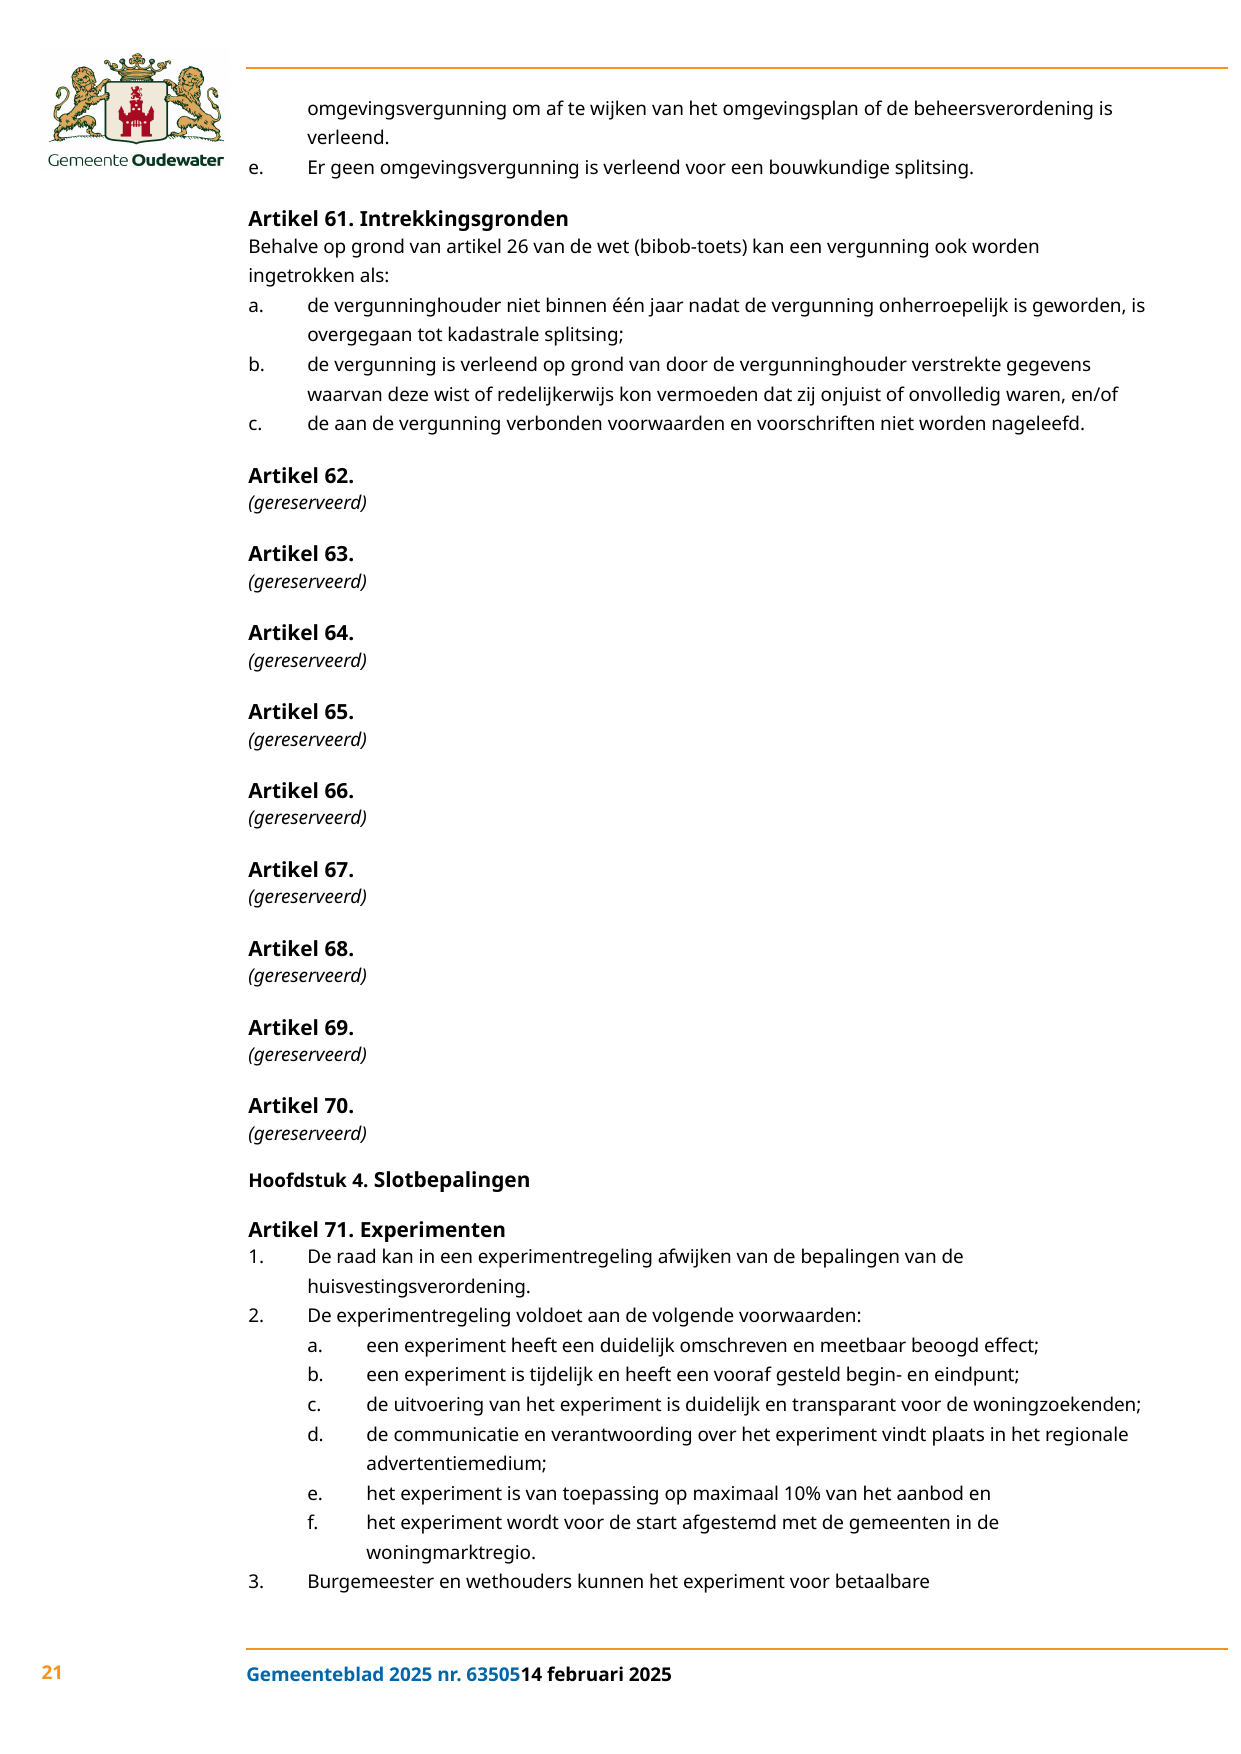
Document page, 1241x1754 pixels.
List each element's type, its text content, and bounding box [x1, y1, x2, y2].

text (gereserveerd) [248, 804, 1152, 830]
text (gereserveerd) [248, 883, 1152, 909]
text (gereserveerd) [248, 568, 1152, 594]
text Behalve op grond van artikel 26 van de wet (bibob-toets) kan een vergunning ook worden ingetrokken als: [248, 233, 1152, 288]
text (gereserveerd) [248, 726, 1152, 751]
text Artikel 61. Intrekkingsgronden [248, 204, 1152, 233]
text (gereserveerd) [248, 489, 1152, 515]
list De raad kan in een experimentregeling afwijken van de bepalingen van de huisvestingsverordening. [248, 1243, 1152, 1299]
list de communicatie en verantwoording over het experiment vindt plaats in het regionale advertentiemedium; [307, 1421, 1152, 1476]
list het experiment is van toepassing op maximaal 10% van het aanbod en [307, 1480, 1152, 1506]
list een experiment is tijdelijk en heeft een vooraf gesteld begin- en eindpunt; [307, 1362, 1152, 1387]
text (gereserveerd) [248, 962, 1152, 988]
text Artikel 65. [248, 697, 1152, 726]
list de uitvoering van het experiment is duidelijk en transparant voor de woningzoekenden; [307, 1391, 1152, 1417]
text Hoofdstuk 4. Slotbepalingen [248, 1166, 1152, 1194]
picture [41, 47, 231, 172]
text Artikel 70. [248, 1092, 1152, 1120]
text Artikel 69. [248, 1013, 1152, 1041]
text (gereserveerd) [248, 647, 1152, 673]
list De experimentregeling voldoet aan de volgende voorwaarden: [248, 1302, 1152, 1328]
list Burgemeester en wethouders kunnen het experiment voor betaalbare [248, 1569, 1152, 1594]
text Artikel 66. [248, 776, 1152, 804]
list het experiment wordt voor de start afgestemd met de gemeenten in de woningmarktregio. [307, 1509, 1152, 1565]
list een experiment heeft een duidelijk omschreven en meetbaar beoogd effect; [307, 1332, 1152, 1358]
text (gereserveerd) [248, 1120, 1152, 1146]
text Artikel 68. [248, 934, 1152, 962]
text Artikel 71. Experimenten [248, 1215, 1152, 1243]
list de vergunning is verleend op grond van door de vergunninghouder verstrekte gegevens waarvan deze wist of redelijkerwijs kon vermoeden dat zij onjuist of onvolledig waren, en/of [248, 351, 1152, 406]
text Artikel 62. [248, 461, 1152, 489]
text (gereserveerd) [248, 1041, 1152, 1067]
list de vergunninghouder niet binnen één jaar nadat de vergunning onherroepelijk is geworden, is overgegaan tot kadastrale splitsing; [248, 292, 1152, 347]
list de aan de vergunning verbonden voorwaarden en voorschriften niet worden nageleefd. [248, 410, 1152, 436]
list Er geen omgevingsvergunning is verleend voor een bouwkundige splitsing. [248, 154, 1152, 180]
list omgevingsvergunning om af te wijken van het omgevingsplan of de beheersverordening is verleend. [248, 95, 1152, 150]
text Artikel 63. [248, 539, 1152, 568]
text Artikel 67. [248, 855, 1152, 883]
text Artikel 64. [248, 618, 1152, 647]
